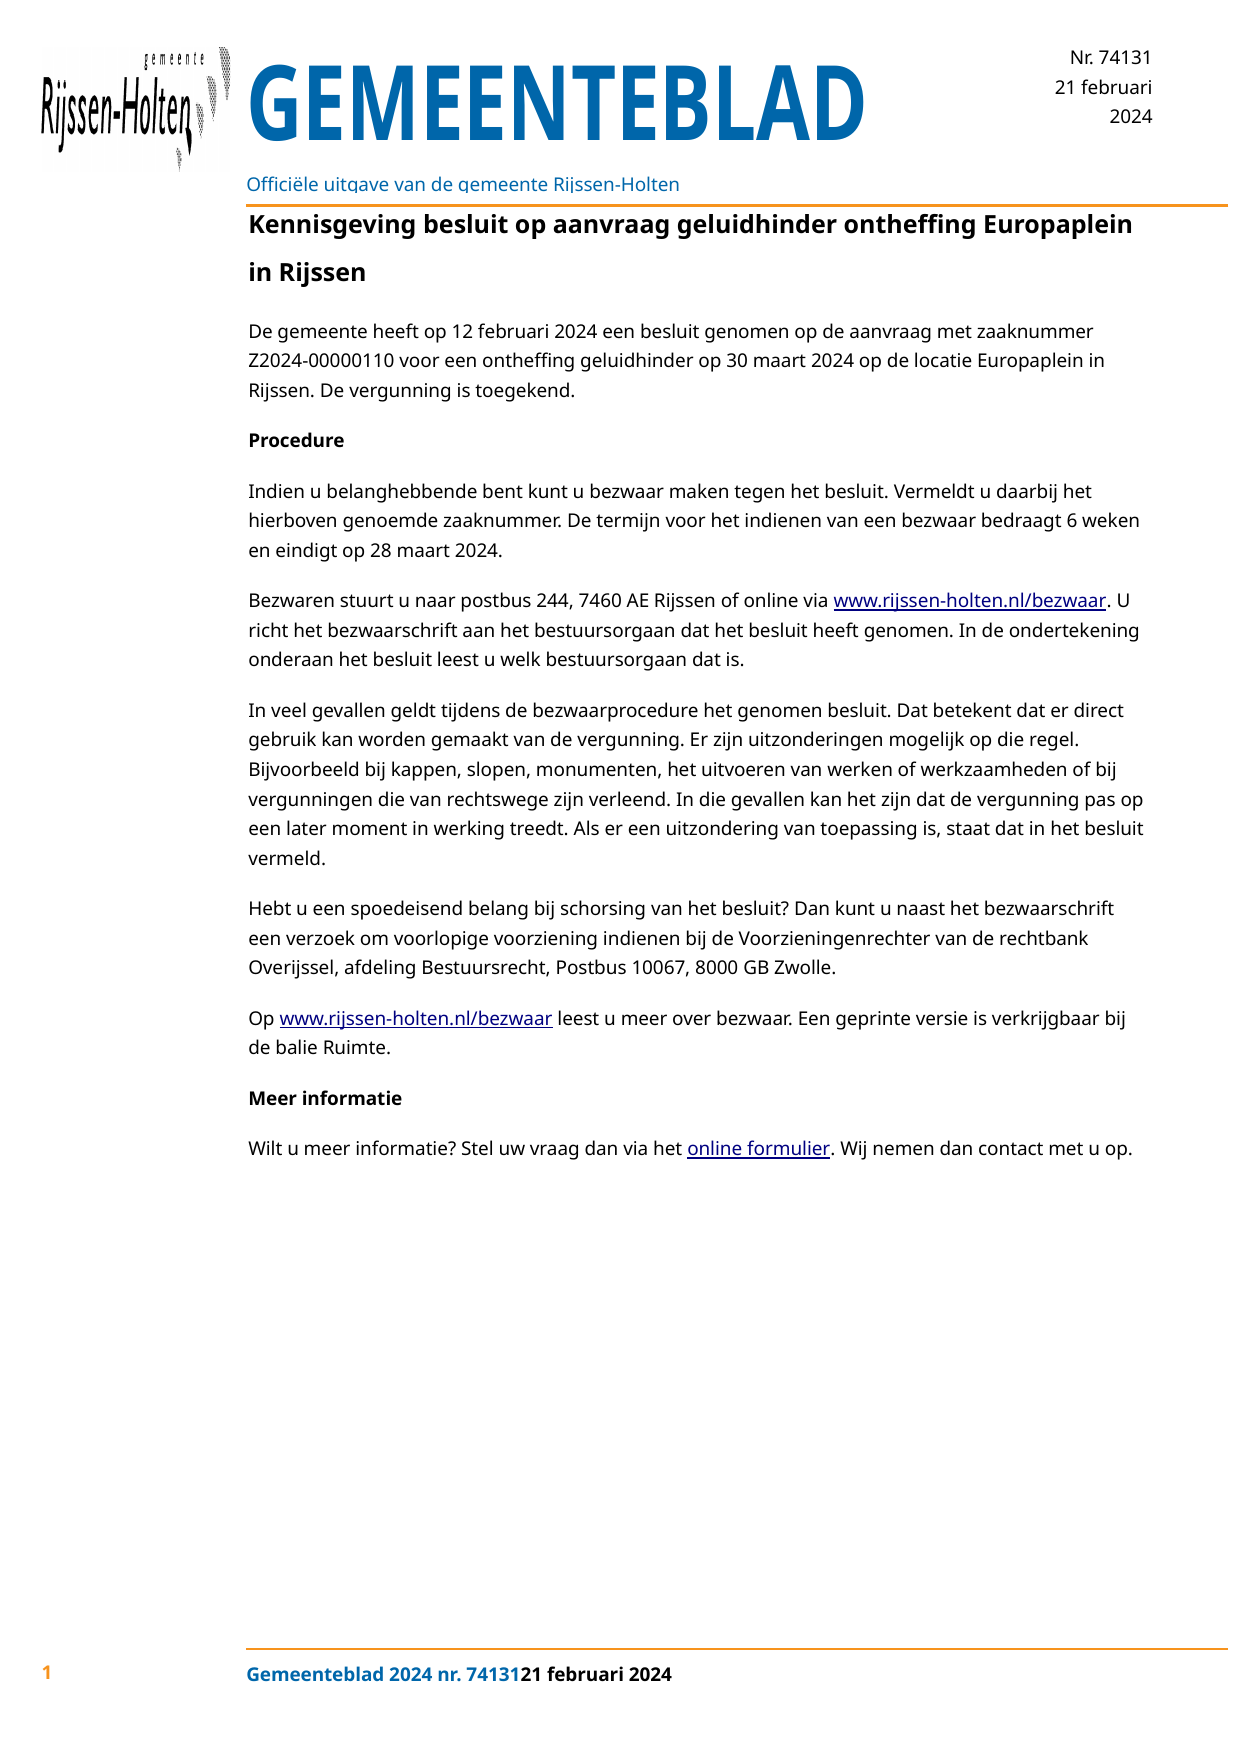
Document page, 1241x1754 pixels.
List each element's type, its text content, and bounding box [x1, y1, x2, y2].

text Hebt u een spoedeisend belang bij schorsing van het besluit? Dan kunt u naast het bezwaarschrift een verzoek om voorlopige voorziening indienen bij de Voorzieningenrechter van de rechtbank Overijssel, afdeling Bestuursrecht, Postbus 10067, 8000 GB Zwolle. [248, 895, 1152, 980]
text Wilt u meer informatie? Stel uw vraag dan via het online formulier. Wij nemen dan contact met u op. [248, 1135, 1152, 1161]
picture [41, 47, 231, 172]
text Op www.rijssen-holten.nl/bezwaar leest u meer over bezwaar. Een geprinte versie is verkrijgbaar bij de balie Ruimte. [248, 1005, 1152, 1060]
text De gemeente heeft op 12 februari 2024 een besluit genomen op de aanvraag met zaaknummer Z2024-00000110 voor een ontheffing geluidhinder op 30 maart 2024 op de locatie Europaplein in Rijssen. De vergunning is toegekend. [248, 318, 1152, 403]
text Indien u belanghebbende bent kunt u bezwaar maken tegen het besluit. Vermeldt u daarbij het hierboven genoemde zaaknummer. De termijn voor het indienen van een bezwaar bedraagt 6 weken en eindigt op 28 maart 2024. [248, 478, 1152, 563]
text Procedure [248, 427, 1152, 453]
text Bezwaren stuurt u naar postbus 244, 7460 AE Rijssen of online via www.rijssen-holten.nl/bezwaar. U richt het bezwaarschrift aan het bestuursorgaan dat het besluit heeft genomen. In de ondertekening onderaan het besluit leest u welk bestuursorgaan dat is. [248, 587, 1152, 672]
text Meer informatie [248, 1085, 1152, 1111]
text Kennisgeving besluit op aanvraag geluidhinder ontheffing Europaplein in Rijssen [248, 207, 1152, 288]
text In veel gevallen geldt tijdens de bezwaarprocedure het genomen besluit. Dat betekent dat er direct gebruik kan worden gemaakt van de vergunning. Er zijn uitzonderingen mogelijk op die regel. Bijvoorbeeld bij kappen, slopen, monumenten, het uitvoeren van werken of werkzaamheden of bij vergunningen die van rechtswege zijn verleend. In die gevallen kan het zijn dat de vergunning pas op een later moment in werking treedt. Als er een uitzondering van toepassing is, staat dat in het besluit vermeld. [248, 697, 1152, 871]
